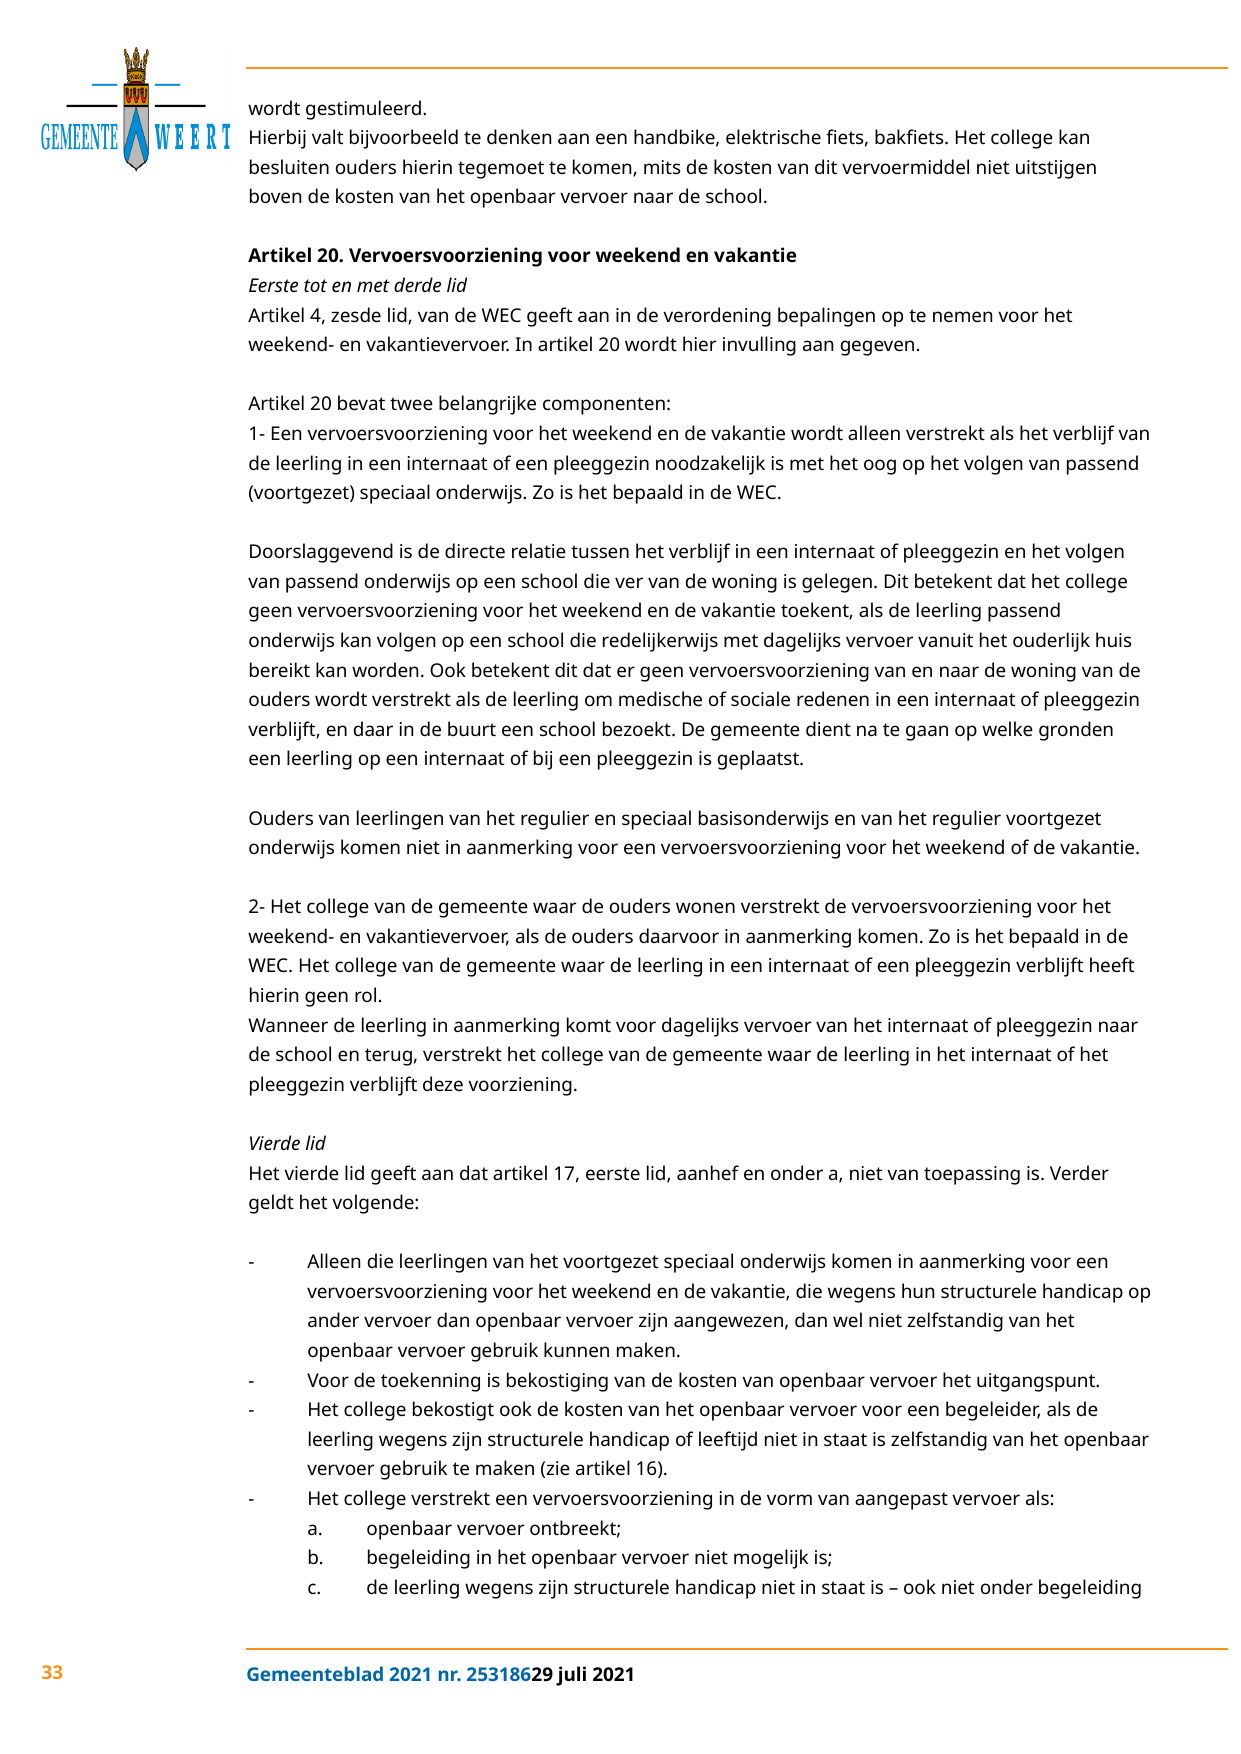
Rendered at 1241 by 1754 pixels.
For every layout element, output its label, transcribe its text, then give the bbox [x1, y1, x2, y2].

picture [41, 47, 231, 172]
text 2- Het college van de gemeente waar de ouders wonen verstrekt de vervoersvoorziening voor het weekend- en vakantievervoer, als de ouders daarvoor in aanmerking komen. Zo is het bepaald in de WEC. Het college van de gemeente waar de leerling in een internaat of een pleeggezin verblijft heeft hierin geen rol. [248, 893, 1152, 1008]
text wordt gestimuleerd. [248, 95, 1152, 121]
text Artikel 20. Vervoersvoorziening voor weekend en vakantie [248, 243, 1152, 268]
list begeleiding in het openbaar vervoer niet mogelijk is; [307, 1544, 1152, 1570]
text Wanneer de leerling in aanmerking komt voor dagelijks vervoer van het internaat of pleeggezin naar de school en terug, verstrekt het college van de gemeente waar de leerling in het internaat of het pleeggezin verblijft deze voorziening. [248, 1012, 1152, 1097]
text Ouders van leerlingen van het regulier en speciaal basisonderwijs en van het regulier voortgezet onderwijs komen niet in aanmerking voor een vervoersvoorziening voor het weekend of de vakantie. [248, 805, 1152, 860]
text Het vierde lid geeft aan dat artikel 17, eerste lid, aanhef en onder a, niet van toepassing is. Verder geldt het volgende: [248, 1160, 1152, 1215]
list Voor de toekenning is bekostiging van de kosten van openbaar vervoer het uitgangspunt. [248, 1367, 1152, 1393]
text Artikel 20 bevat twee belangrijke componenten: [248, 391, 1152, 416]
text Artikel 4, zesde lid, van de WEC geeft aan in de verordening bepalingen op te nemen voor het weekend- en vakantievervoer. In artikel 20 wordt hier invulling aan gegeven. [248, 302, 1152, 357]
list Alleen die leerlingen van het voortgezet speciaal onderwijs komen in aanmerking voor een vervoersvoorziening voor het weekend en de vakantie, die wegens hun structurele handicap op ander vervoer dan openbaar vervoer zijn aangewezen, dan wel niet zelfstandig van het openbaar vervoer gebruik kunnen maken. [248, 1248, 1152, 1363]
text Hierbij valt bijvoorbeeld te denken aan een handbike, elektrische fiets, bakfiets. Het college kan besluiten ouders hierin tegemoet te komen, mits de kosten van dit vervoermiddel niet uitstijgen boven de kosten van het openbaar vervoer naar de school. [248, 124, 1152, 209]
text Doorslaggevend is de directe relatie tussen het verblijf in een internaat of pleeggezin en het volgen van passend onderwijs op een school die ver van de woning is gelegen. Dit betekent dat het college geen vervoersvoorziening voor het weekend en de vakantie toekent, als de leerling passend onderwijs kan volgen op een school die redelijkerwijs met dagelijks vervoer vanuit het ouderlijk huis bereikt kan worden. Ook betekent dit dat er geen vervoersvoorziening van en naar de woning van de ouders wordt verstrekt als de leerling om medische of sociale redenen in een internaat of pleeggezin verblijft, en daar in de buurt een school bezoekt. De gemeente dient na te gaan op welke gronden een leerling op een internaat of bij een pleeggezin is geplaatst. [248, 538, 1152, 771]
text Vierde lid [248, 1130, 1152, 1156]
list openbaar vervoer ontbreekt; [307, 1515, 1152, 1541]
list Het college bekostigt ook de kosten van het openbaar vervoer voor een begeleider, als de leerling wegens zijn structurele handicap of leeftijd niet in staat is zelfstandig van het openbaar vervoer gebruik te maken (zie artikel 16). [248, 1396, 1152, 1481]
text Eerste tot en met derde lid [248, 272, 1152, 298]
list Het college verstrekt een vervoersvoorziening in de vorm van aangepast vervoer als: [248, 1485, 1152, 1511]
text 1- Een vervoersvoorziening voor het weekend en de vakantie wordt alleen verstrekt als het verblijf van de leerling in een internaat of een pleeggezin noodzakelijk is met het oog op het volgen van passend (voortgezet) speciaal onderwijs. Zo is het bepaald in de WEC. [248, 420, 1152, 505]
list de leerling wegens zijn structurele handicap niet in staat is – ook niet onder begeleiding [307, 1574, 1152, 1600]
